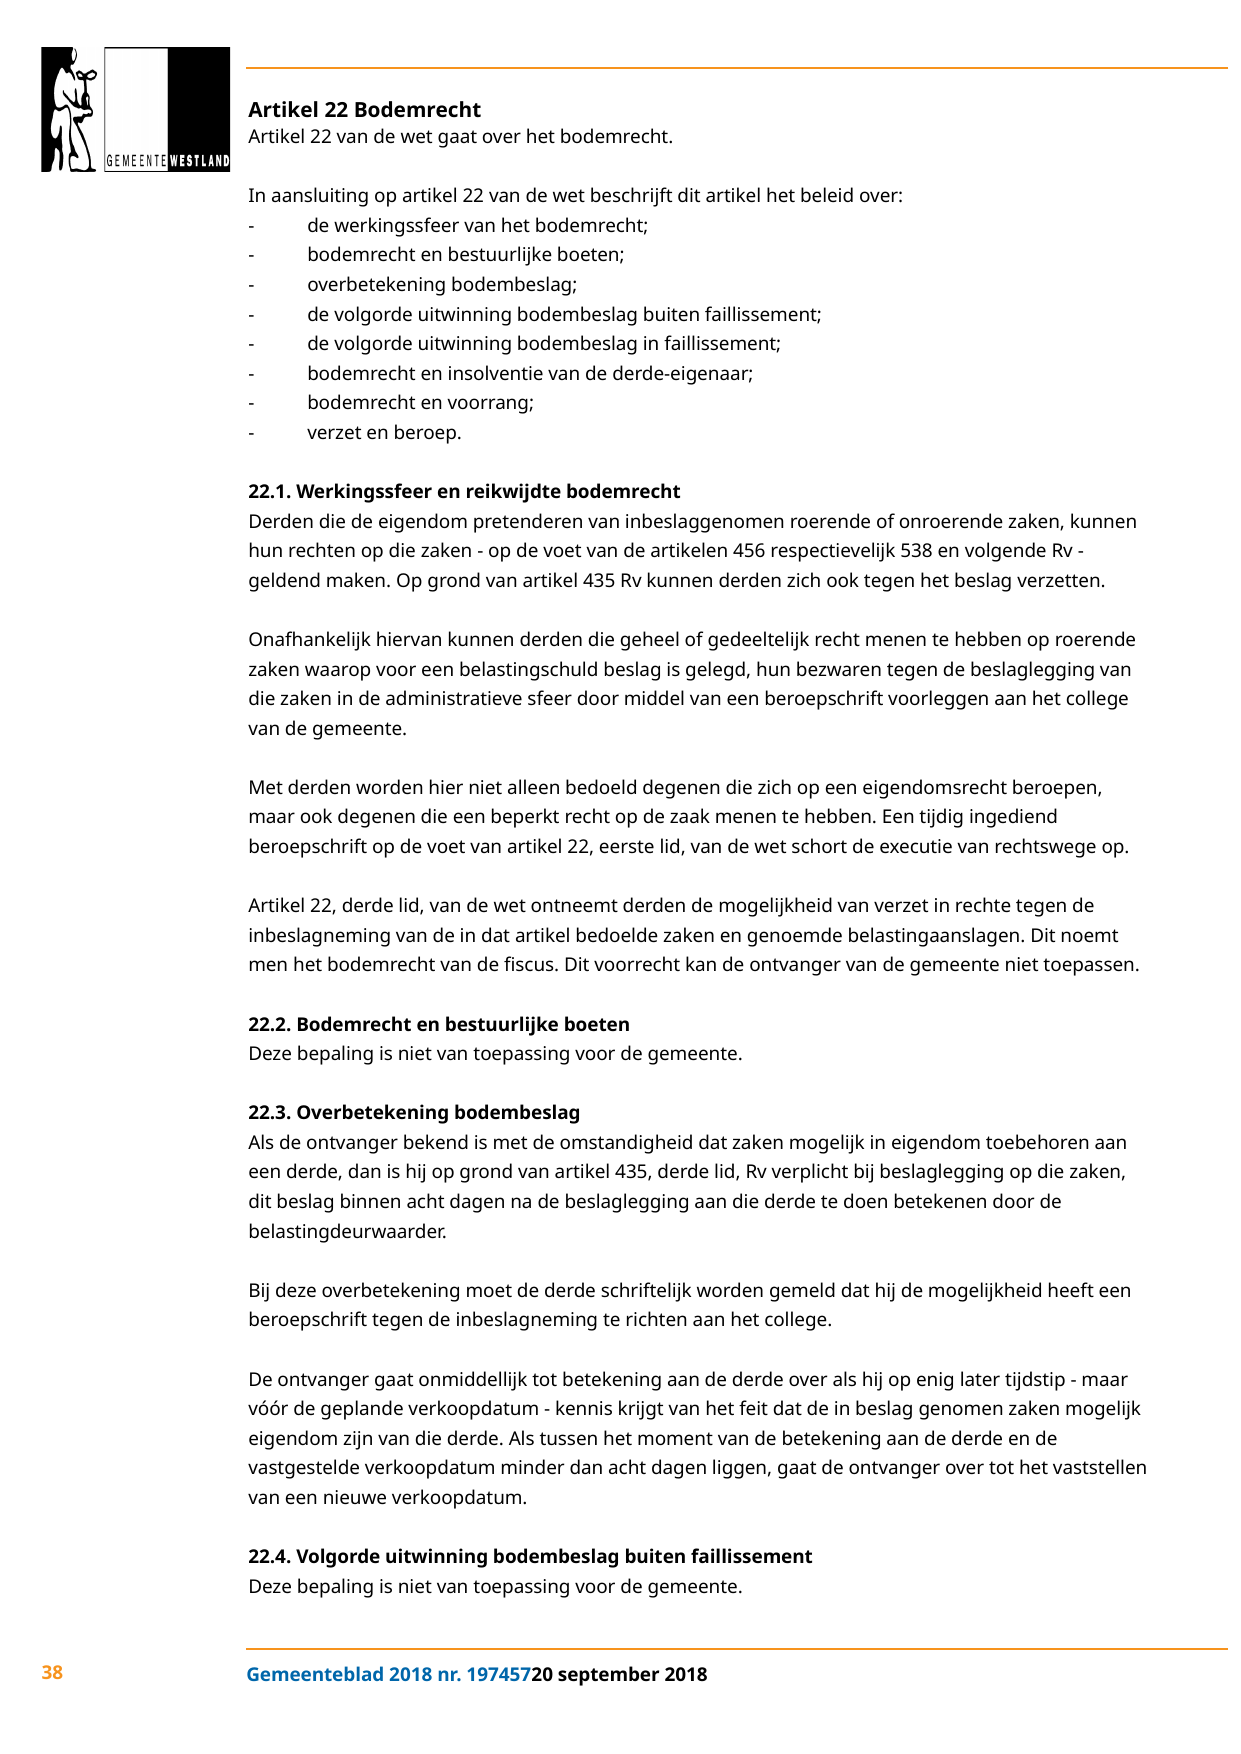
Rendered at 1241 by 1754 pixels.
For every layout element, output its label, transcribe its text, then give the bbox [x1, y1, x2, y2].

text Deze bepaling is niet van toepassing voor de gemeente. [248, 1040, 1152, 1066]
list de volgorde uitwinning bodembeslag in faillissement; [248, 330, 1152, 356]
text Als de ontvanger bekend is met de omstandigheid dat zaken mogelijk in eigendom toebehoren aan een derde, dan is hij op grond van artikel 435, derde lid, Rv verplicht bij beslaglegging op die zaken, dit beslag binnen acht dagen na de beslaglegging aan die derde te doen betekenen door de belastingdeurwaarder. [248, 1129, 1152, 1243]
text Bij deze overbetekening moet de derde schriftelijk worden gemeld dat hij de mogelijkheid heeft een beroepschrift tegen de inbeslagneming te richten aan het college. [248, 1277, 1152, 1332]
text Artikel 22 Bodemrecht [248, 95, 1152, 123]
text Met derden worden hier niet alleen bedoeld degenen die zich op een eigendomsrecht beroepen, maar ook degenen die een beperkt recht op de zaak menen te hebben. Een tijdig ingediend beroepschrift op de voet van artikel 22, eerste lid, van de wet schort de executie van rechtswege op. [248, 774, 1152, 859]
text Artikel 22 van de wet gaat over het bodemrecht. [248, 123, 1152, 149]
text Onafhankelijk hiervan kunnen derden die geheel of gedeeltelijk recht menen te hebben op roerende zaken waarop voor een belastingschuld beslag is gelegd, hun bezwaren tegen de beslaglegging van die zaken in de administratieve sfeer door middel van een beroepschrift voorleggen aan het college van de gemeente. [248, 626, 1152, 741]
picture [41, 47, 231, 172]
list verzet en beroep. [248, 419, 1152, 445]
text In aansluiting op artikel 22 van de wet beschrijft dit artikel het beleid over: [248, 182, 1152, 208]
list bodemrecht en insolventie van de derde-eigenaar; [248, 360, 1152, 386]
text 22.3. Overbetekening bodembeslag [248, 1099, 1152, 1125]
list bodemrecht en voorrang; [248, 389, 1152, 415]
text De ontvanger gaat onmiddellijk tot betekening aan de derde over als hij op enig later tijdstip - maar vóór de geplande verkoopdatum - kennis krijgt van het feit dat de in beslag genomen zaken mogelijk eigendom zijn van die derde. Als tussen het moment van de betekening aan de derde en de vastgestelde verkoopdatum minder dan acht dagen liggen, gaat de ontvanger over tot het vaststellen van een nieuwe verkoopdatum. [248, 1366, 1152, 1510]
text 22.2. Bodemrecht en bestuurlijke boeten [248, 1011, 1152, 1036]
list de volgorde uitwinning bodembeslag buiten faillissement; [248, 301, 1152, 326]
text 22.1. Werkingssfeer en reikwijdte bodemrecht [248, 478, 1152, 504]
list de werkingssfeer van het bodemrecht; [248, 212, 1152, 238]
text 22.4. Volgorde uitwinning bodembeslag buiten faillissement [248, 1543, 1152, 1569]
text Deze bepaling is niet van toepassing voor de gemeente. [248, 1573, 1152, 1598]
text Derden die de eigendom pretenderen van inbeslaggenomen roerende of onroerende zaken, kunnen hun rechten op die zaken - op de voet van de artikelen 456 respectievelijk 538 en volgende Rv - geldend maken. Op grond van artikel 435 Rv kunnen derden zich ook tegen het beslag verzetten. [248, 508, 1152, 593]
list bodemrecht en bestuurlijke boeten; [248, 242, 1152, 267]
text Artikel 22, derde lid, van de wet ontneemt derden de mogelijkheid van verzet in rechte tegen de inbeslagneming van de in dat artikel bedoelde zaken en genoemde belastingaanslagen. Dit noemt men het bodemrecht van de fiscus. Dit voorrecht kan de ontvanger van de gemeente niet toepassen. [248, 892, 1152, 977]
list overbetekening bodembeslag; [248, 271, 1152, 297]
